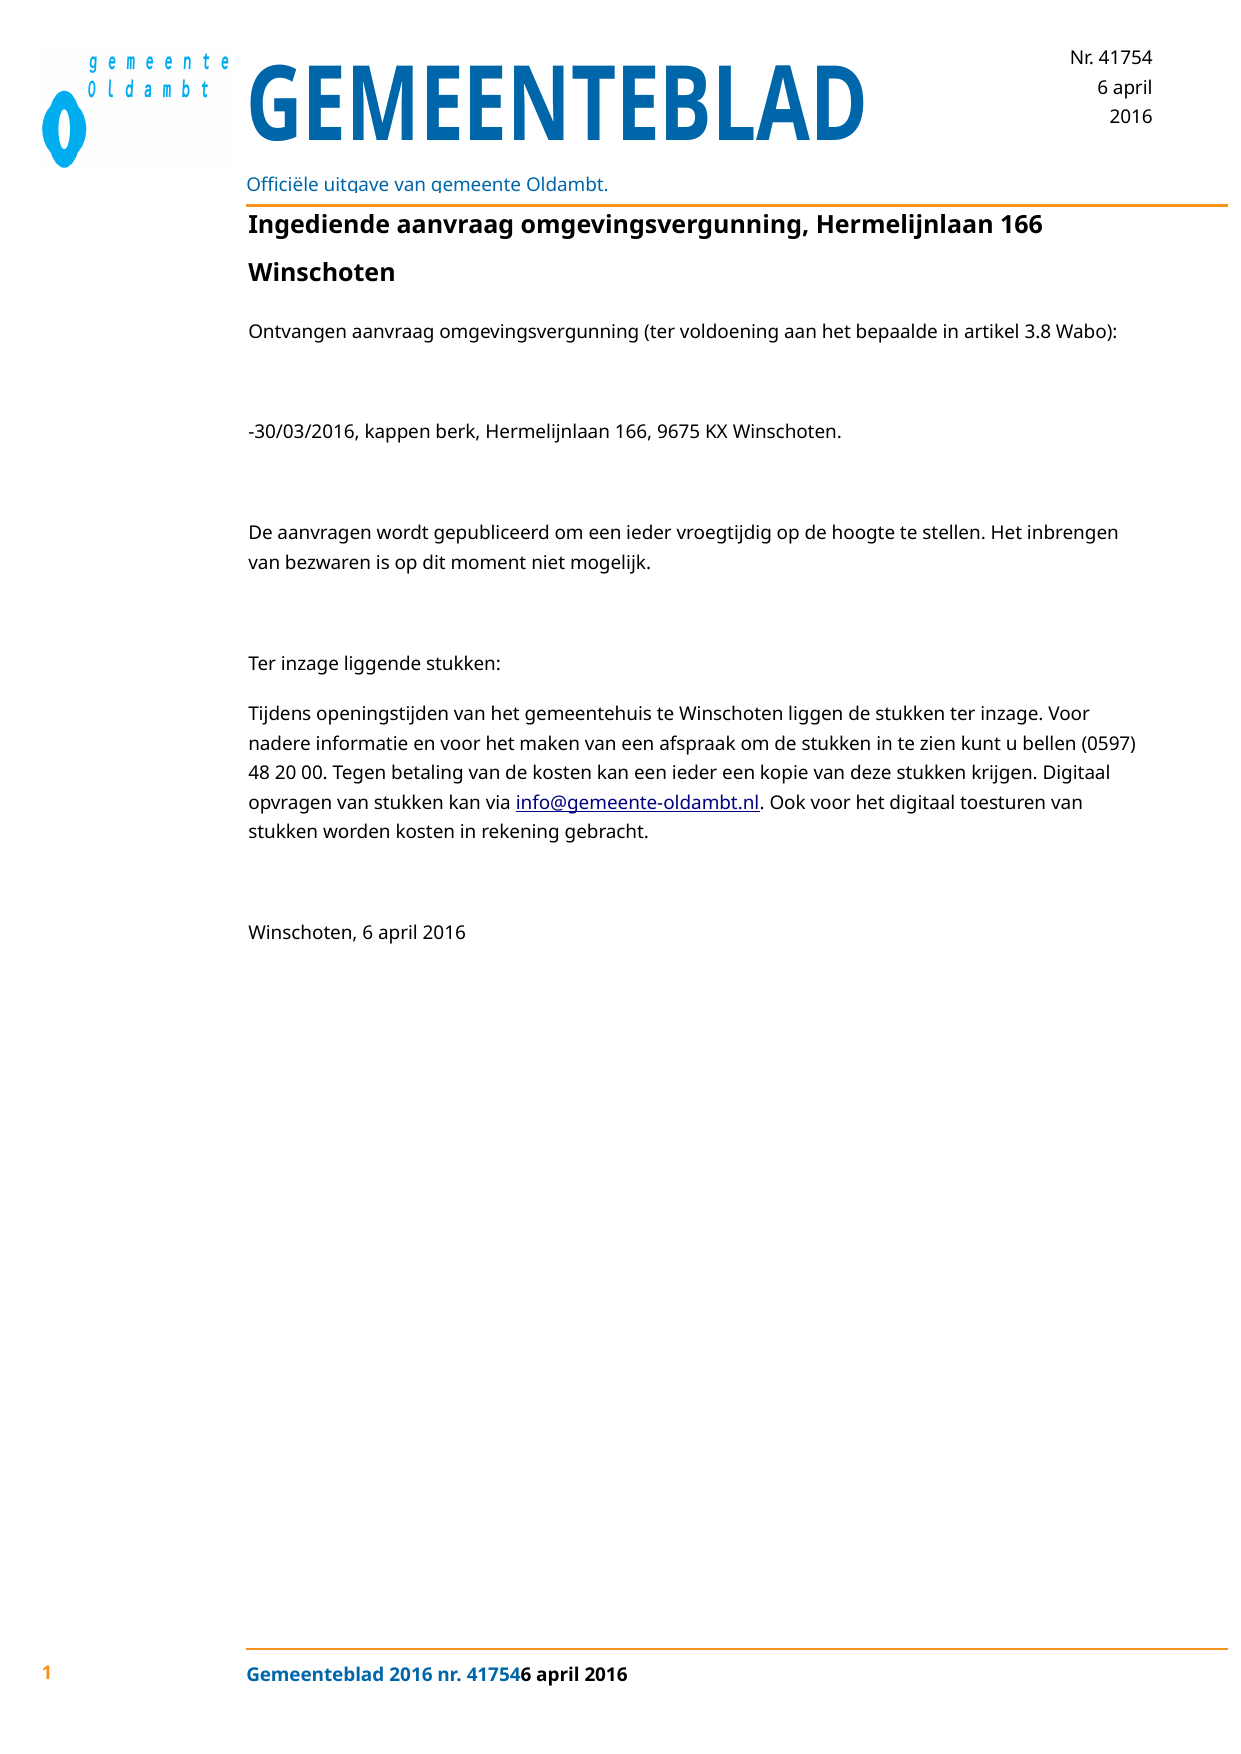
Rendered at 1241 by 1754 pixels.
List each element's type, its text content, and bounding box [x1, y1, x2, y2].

text Ontvangen aanvraag omgevingsvergunning (ter voldoening aan het bepaalde in artikel 3.8 Wabo): [248, 318, 1152, 344]
text Ingediende aanvraag omgevingsvergunning, Hermelijnlaan 166 Winschoten [248, 207, 1152, 288]
text Winschoten, 6 april 2016 [248, 919, 1152, 945]
text Tijdens openingstijden van het gemeentehuis te Winschoten liggen de stukken ter inzage. Voor nadere informatie en voor het maken van een afspraak om de stukken in te zien kunt u bellen (0597) 48 20 00. Tegen betaling van de kosten kan een ieder een kopie van deze stukken krijgen. Digitaal opvragen van stukken kan via info@gemeente-oldambt.nl. Ook voor het digitaal toesturen van stukken worden kosten in rekening gebracht. [248, 700, 1152, 844]
text -30/03/2016, kappen berk, Hermelijnlaan 166, 9675 KX Winschoten. [248, 419, 1152, 444]
picture [41, 47, 231, 172]
text De aanvragen wordt gepubliceerd om een ieder vroegtijdig op de hoogte te stellen. Het inbrengen van bezwaren is op dit moment niet mogelijk. [248, 519, 1152, 575]
text Ter inzage liggende stukken: [248, 650, 1152, 676]
